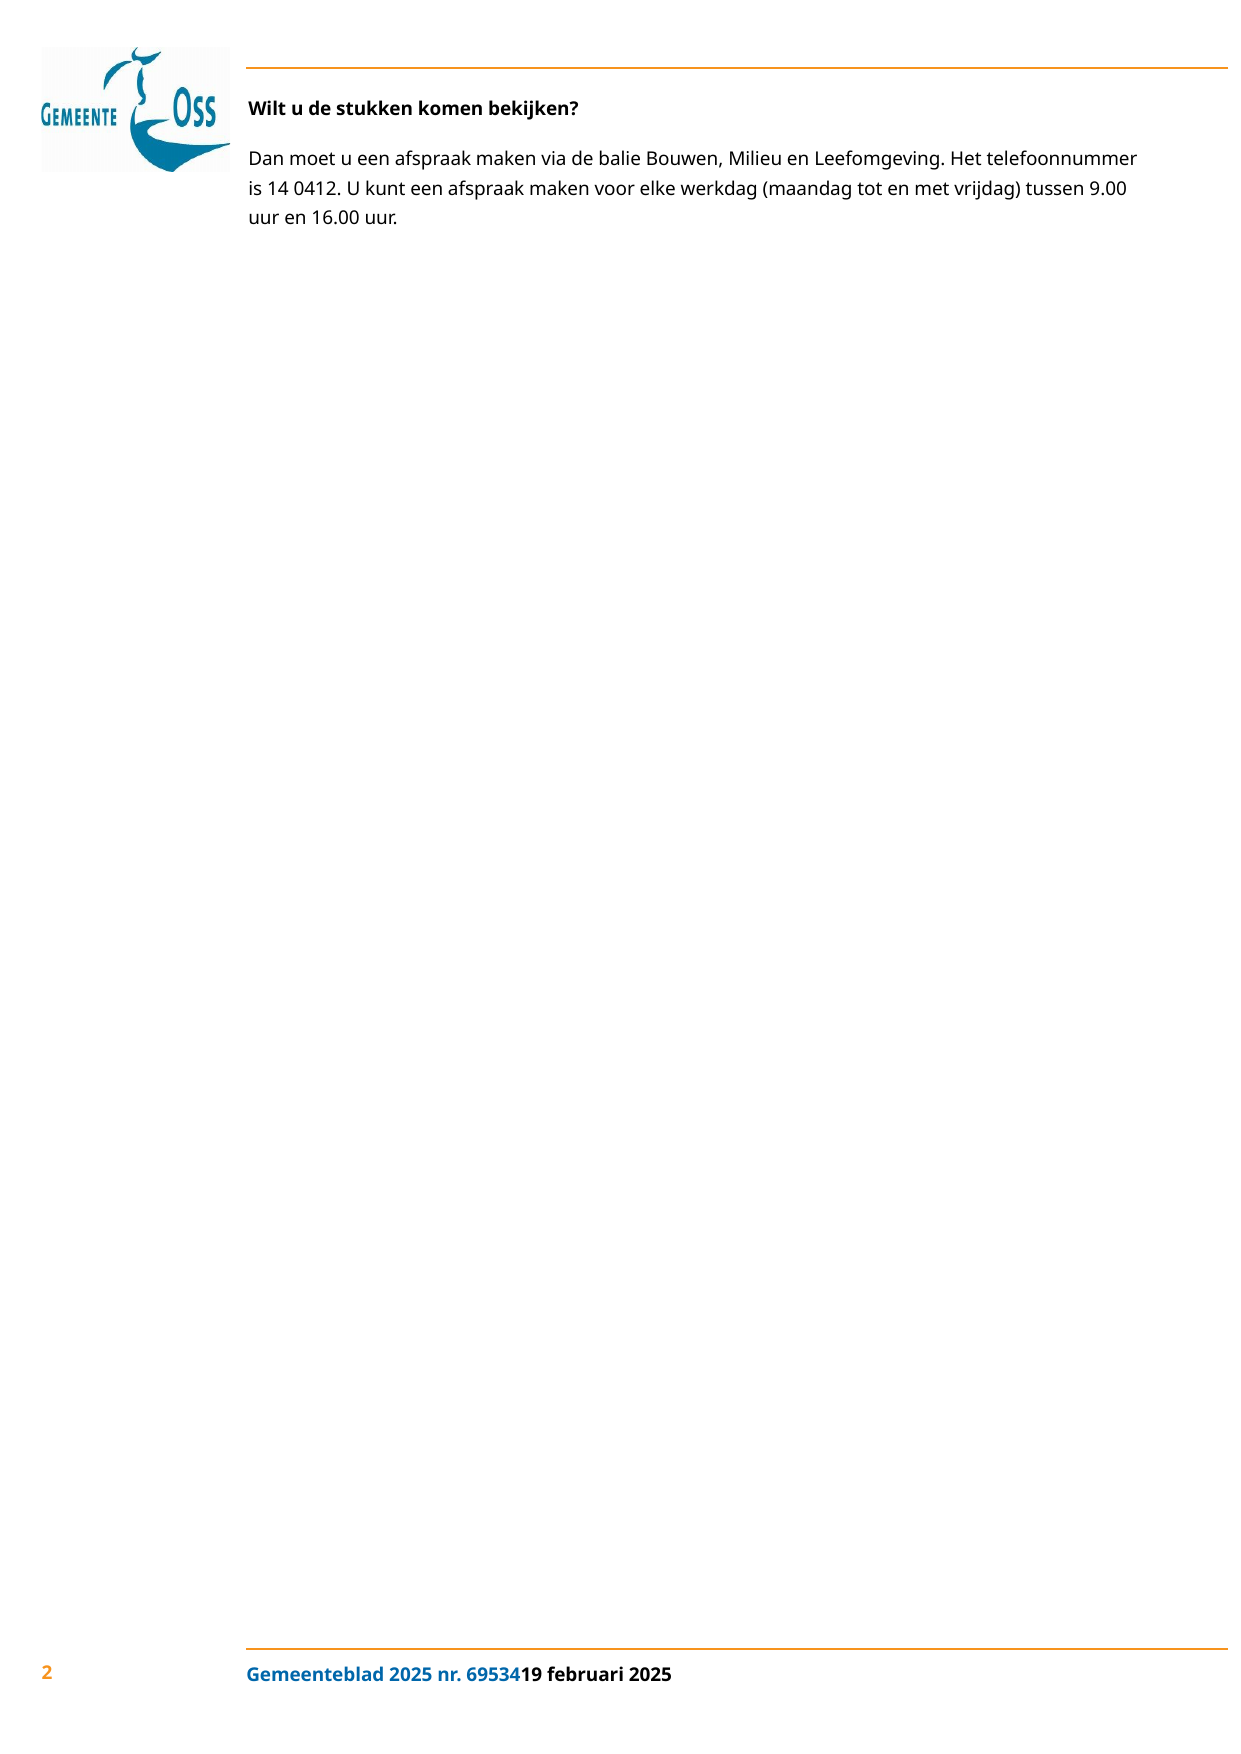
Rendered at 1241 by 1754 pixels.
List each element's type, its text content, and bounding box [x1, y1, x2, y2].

text Wilt u de stukken komen bekijken? [248, 95, 1152, 121]
text Dan moet u een afspraak maken via de balie Bouwen, Milieu en Leefomgeving. Het telefoonnummer is 14 0412. U kunt een afspraak maken voor elke werkdag (maandag tot en met vrijdag) tussen 9.00 uur en 16.00 uur. [248, 145, 1152, 230]
picture [41, 47, 231, 172]
